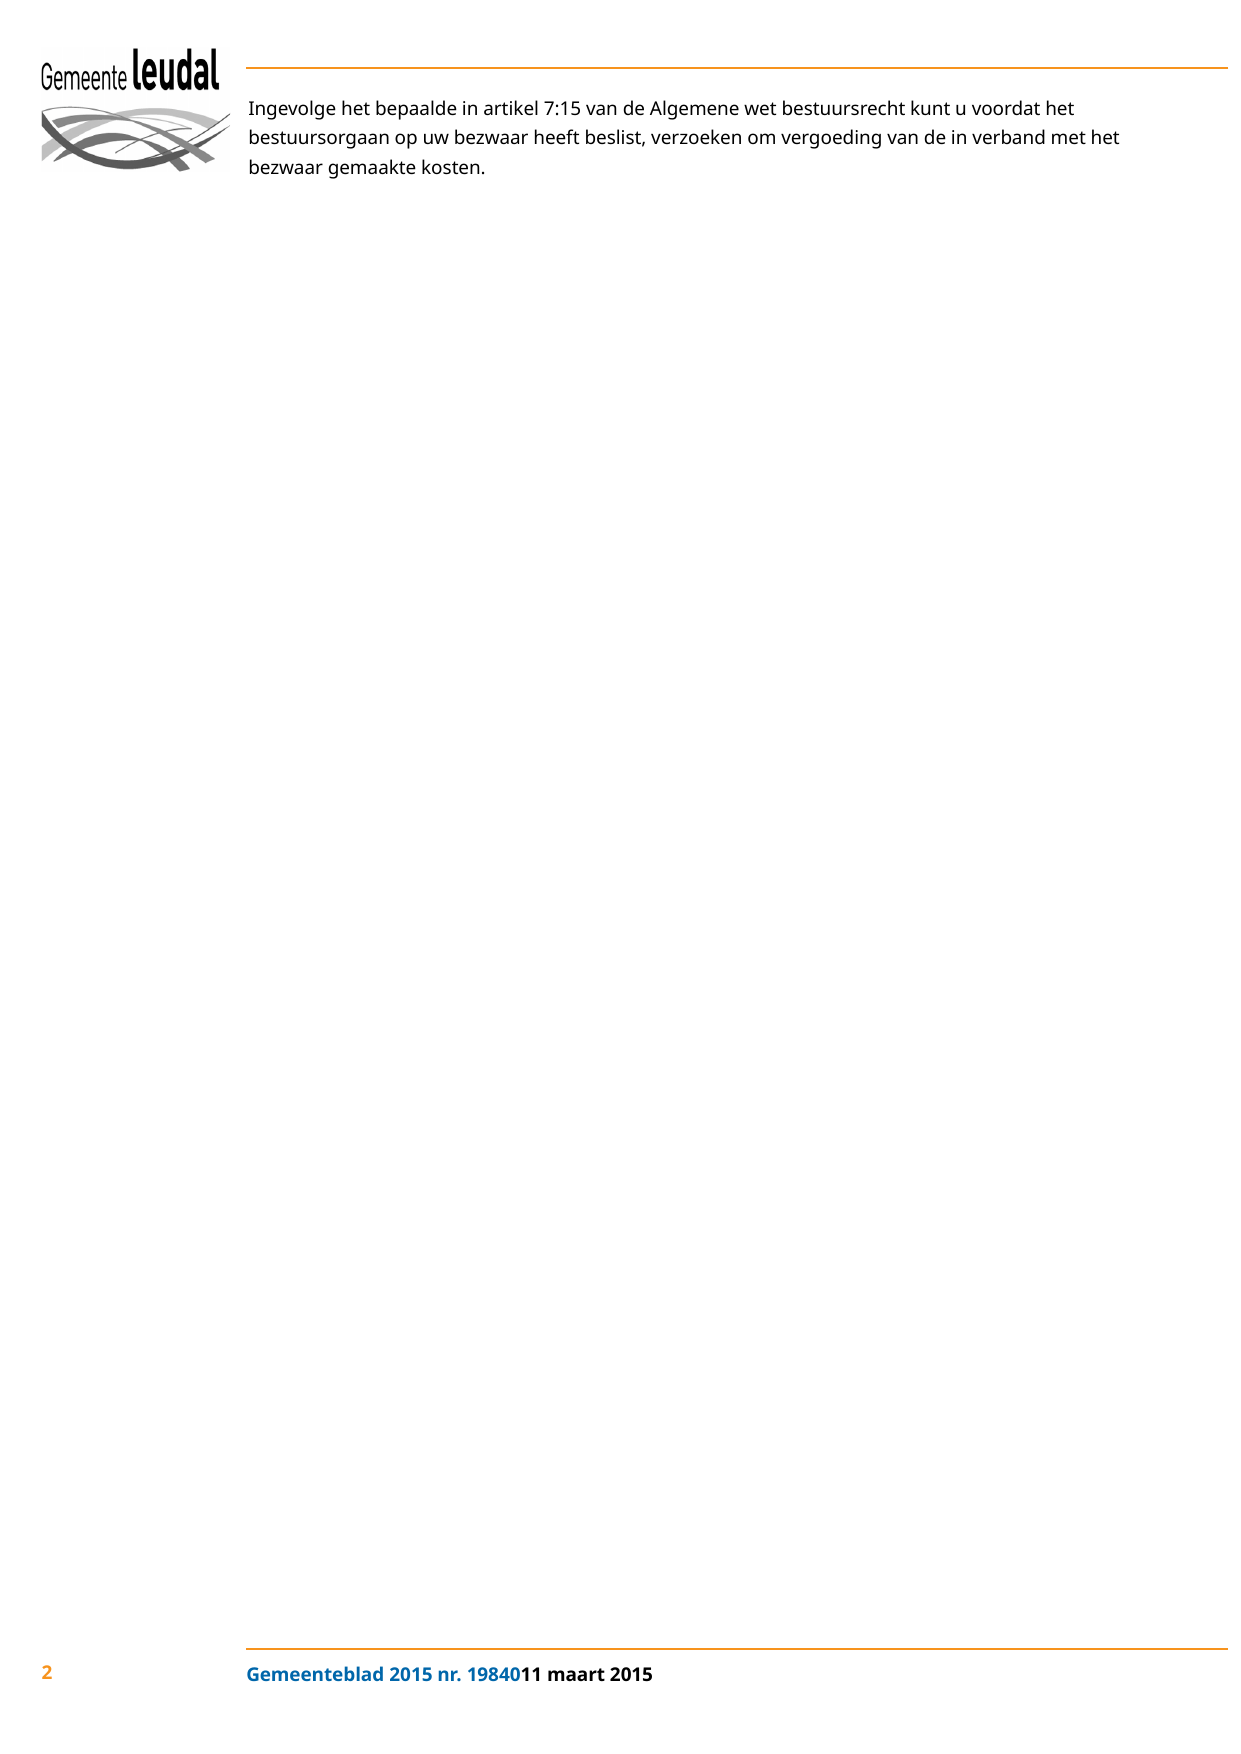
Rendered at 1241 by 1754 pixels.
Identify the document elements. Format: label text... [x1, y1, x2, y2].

picture [41, 47, 231, 172]
text Ingevolge het bepaalde in artikel 7:15 van de Algemene wet bestuursrecht kunt u voordat het bestuursorgaan op uw bezwaar heeft beslist, verzoeken om vergoeding van de in verband met het bezwaar gemaakte kosten. [248, 95, 1152, 180]
